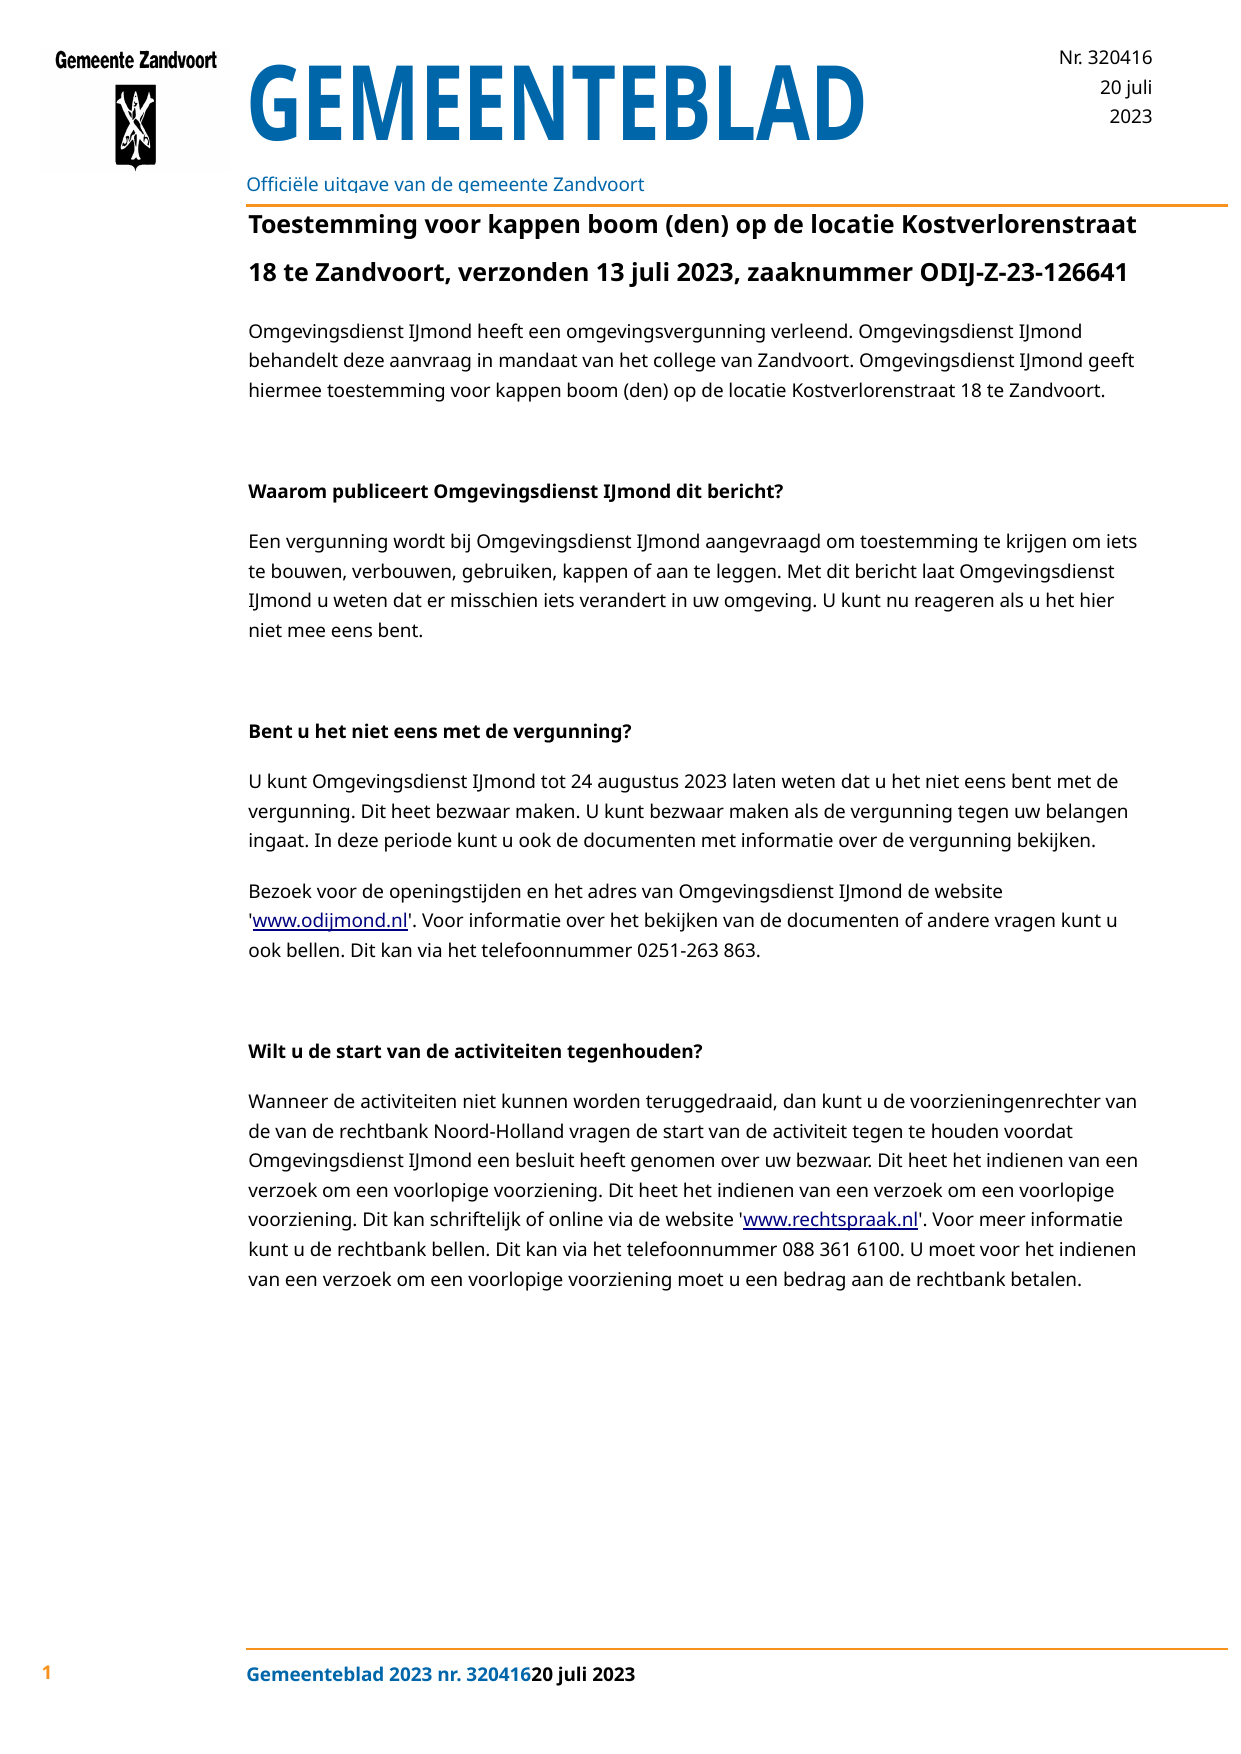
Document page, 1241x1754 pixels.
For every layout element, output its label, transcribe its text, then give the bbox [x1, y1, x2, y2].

text Waarom publiceert Omgevingsdienst IJmond dit bericht? [248, 478, 1152, 504]
text Toestemming voor kappen boom (den) op de locatie Kostverlorenstraat 18 te Zandvoort, verzonden 13 juli 2023, zaaknummer ODIJ-Z-23-126641 [248, 207, 1152, 288]
text Bezoek voor de openingstijden en het adres van Omgevingsdienst IJmond de website 'www.odijmond.nl'. Voor informatie over het bekijken van de documenten of andere vragen kunt u ook bellen. Dit kan via het telefoonnummer 0251-263 863. [248, 878, 1152, 963]
text U kunt Omgevingsdienst IJmond tot 24 augustus 2023 laten weten dat u het niet eens bent met de vergunning. Dit heet bezwaar maken. U kunt bezwaar maken als de vergunning tegen uw belangen ingaat. In deze periode kunt u ook de documenten met informatie over de vergunning bekijken. [248, 768, 1152, 853]
text Wanneer de activiteiten niet kunnen worden teruggedraaid, dan kunt u de voorzieningenrechter van de van de rechtbank Noord-Holland vragen de start van de activiteit tegen te houden voordat Omgevingsdienst IJmond een besluit heeft genomen over uw bezwaar. Dit heet het indienen van een verzoek om een voorlopige voorziening. Dit heet het indienen van een verzoek om een voorlopige voorziening. Dit kan schriftelijk of online via de website 'www.rechtspraak.nl'. Voor meer informatie kunt u de rechtbank bellen. Dit kan via het telefoonnummer 088 361 6100. U moet voor het indienen van een verzoek om een voorlopige voorziening moet u een bedrag aan de rechtbank betalen. [248, 1088, 1152, 1292]
picture [41, 47, 231, 172]
text Omgevingsdienst IJmond heeft een omgevingsvergunning verleend. Omgevingsdienst IJmond behandelt deze aanvraag in mandaat van het college van Zandvoort. Omgevingsdienst IJmond geeft hiermee toestemming voor kappen boom (den) op de locatie Kostverlorenstraat 18 te Zandvoort. [248, 318, 1152, 403]
text Een vergunning wordt bij Omgevingsdienst IJmond aangevraagd om toestemming te krijgen om iets te bouwen, verbouwen, gebruiken, kappen of aan te leggen. Met dit bericht laat Omgevingsdienst IJmond u weten dat er misschien iets verandert in uw omgeving. U kunt nu reageren als u het hier niet mee eens bent. [248, 528, 1152, 643]
text Bent u het niet eens met de vergunning? [248, 718, 1152, 744]
text Wilt u de start van de activiteiten tegenhouden? [248, 1038, 1152, 1064]
